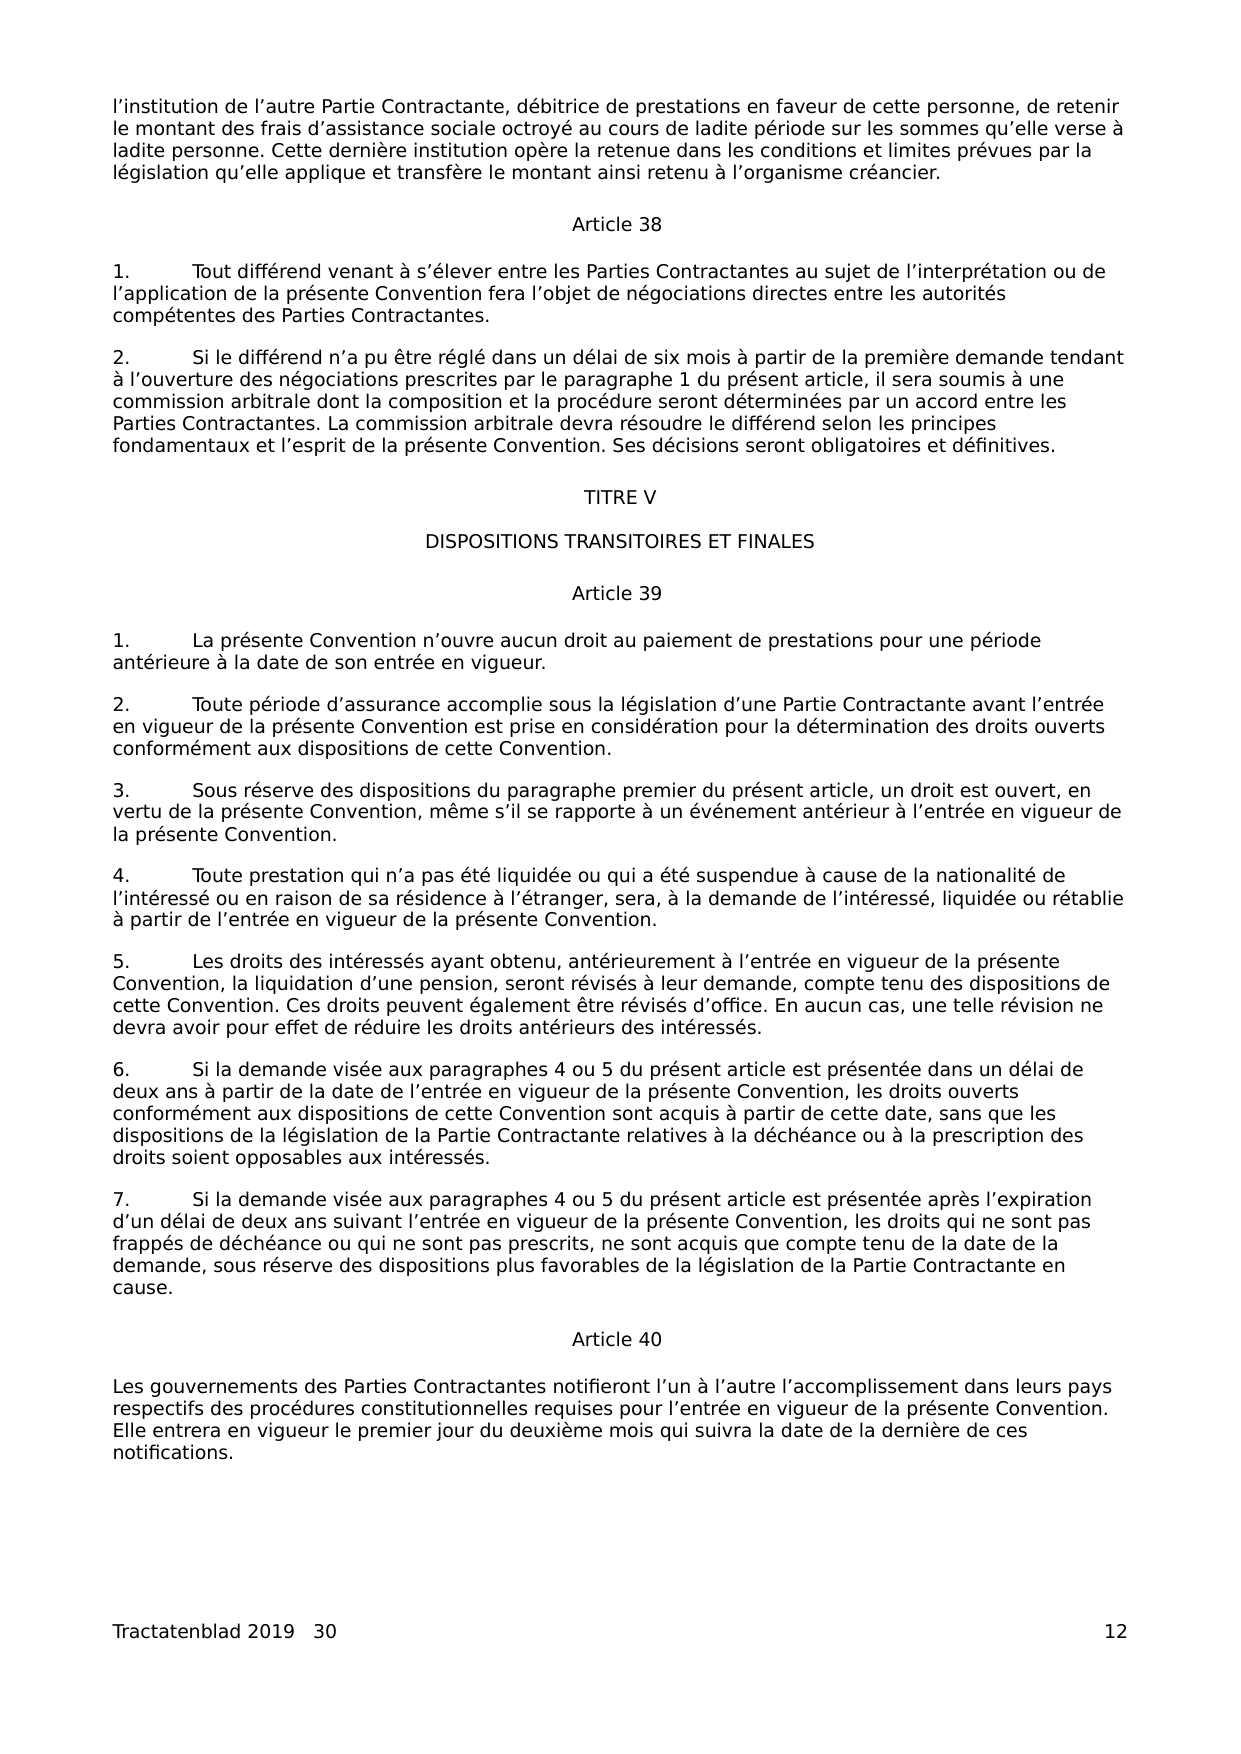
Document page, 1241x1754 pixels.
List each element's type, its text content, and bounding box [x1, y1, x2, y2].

subtitle Article 40 [112, 1329, 1128, 1351]
text 1. La présente Convention n’ouvre aucun droit au paiement de prestations pour une période antérieure à la date de son entrée en vigueur. [112, 629, 1128, 673]
text 2. Si le différend n’a pu être réglé dans un délai de six mois à partir de la première demande tendant à l’ouverture des négociations prescrites par le paragraphe 1 du présent article, il sera soumis à une commission arbitrale dont la composition et la procédure seront déterminées par un accord entre les Parties Contractantes. La commission arbitrale devra résoudre le différend selon les principes fondamentaux et l’esprit de la présente Convention. Ses décisions seront obligatoires et définitives. [112, 347, 1128, 457]
subtitle Article 38 [112, 214, 1128, 236]
subtitle TITRE V DISPOSITIONS TRANSITOIRES ET FINALES [112, 487, 1128, 553]
text 6. Si la demande visée aux paragraphes 4 ou 5 du présent article est présentée dans un délai de deux ans à partir de la date de l’entrée en vigueur de la présente Convention, les droits ouverts conformément aux dispositions de cette Convention sont acquis à partir de cette date, sans que les dispositions de la législation de la Partie Contractante relatives à la déchéance ou à la prescription des droits soient opposables aux intéressés. [112, 1059, 1128, 1169]
text 7. Si la demande visée aux paragraphes 4 ou 5 du présent article est présentée après l’expiration d’un délai de deux ans suivant l’entrée en vigueur de la présente Convention, les droits qui ne sont pas frappés de déchéance ou qui ne sont pas prescrits, ne sont acquis que compte tenu de la date de la demande, sous réserve des dispositions plus favorables de la législation de la Partie Contractante en cause. [112, 1189, 1128, 1299]
text 1. Tout différend venant à s’élever entre les Parties Contractantes au sujet de l’interprétation ou de l’application de la présente Convention fera l’objet de négociations directes entre les autorités compétentes des Parties Contractantes. [112, 261, 1128, 327]
text 2. Toute période d’assurance accomplie sous la législation d’une Partie Contractante avant l’entrée en vigueur de la présente Convention est prise en considération pour la détermination des droits ouverts conformément aux dispositions de cette Convention. [112, 693, 1128, 759]
text 4. Toute prestation qui n’a pas été liquidée ou qui a été suspendue à cause de la nationalité de l’intéressé ou en raison de sa résidence à l’étranger, sera, à la demande de l’intéressé, liquidée ou rétablie à partir de l’entrée en vigueur de la présente Convention. [112, 865, 1128, 931]
text l’institution de l’autre Partie Contractante, débitrice de prestations en faveur de cette personne, de retenir le montant des frais d’assistance sociale octroyé au cours de ladite période sur les sommes qu’elle verse à ladite personne. Cette dernière institution opère la retenue dans les conditions et limites prévues par la législation qu’elle applique et transfère le montant ainsi retenu à l’organisme créancier. [112, 96, 1128, 184]
text 5. Les droits des intéressés ayant obtenu, antérieurement à l’entrée en vigueur de la présente Convention, la liquidation d’une pension, seront révisés à leur demande, compte tenu des dispositions de cette Convention. Ces droits peuvent également être révisés d’office. En aucun cas, une telle révision ne devra avoir pour effet de réduire les droits antérieurs des intéressés. [112, 951, 1128, 1039]
text Les gouvernements des Parties Contractantes notifieront l’un à l’autre l’accomplissement dans leurs pays respectifs des procédures constitutionnelles requises pour l’entrée en vigueur de la présente Convention. Elle entrera en vigueur le premier jour du deuxième mois qui suivra la date de la dernière de ces notifications. [112, 1376, 1128, 1464]
text 3. Sous réserve des dispositions du paragraphe premier du présent article, un droit est ouvert, en vertu de la présente Convention, même s’il se rapporte à un événement antérieur à l’entrée en vigueur de la présente Convention. [112, 779, 1128, 845]
subtitle Article 39 [112, 583, 1128, 604]
